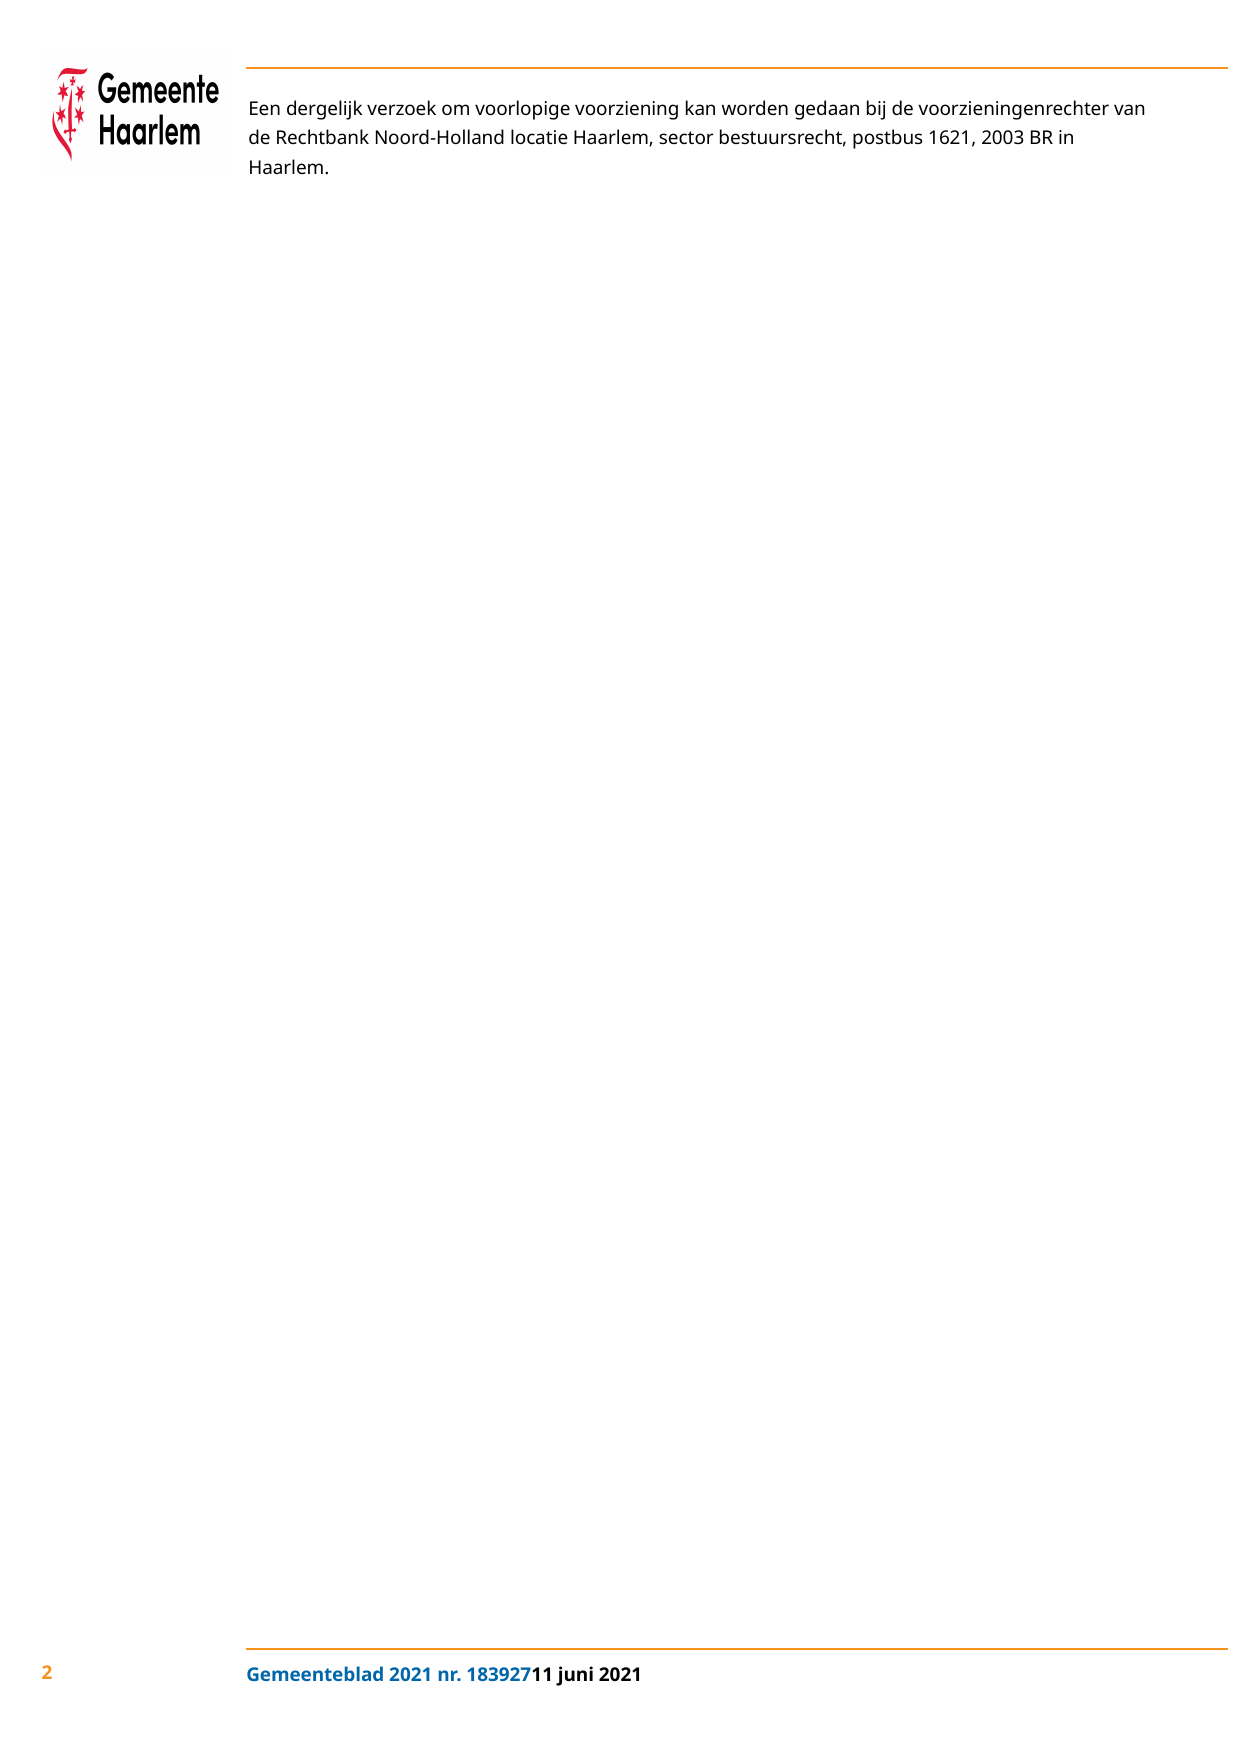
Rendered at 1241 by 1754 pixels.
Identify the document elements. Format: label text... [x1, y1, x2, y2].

text Een dergelijk verzoek om voorlopige voorziening kan worden gedaan bij de voorzieningenrechter van de Rechtbank Noord-Holland locatie Haarlem, sector bestuursrecht, postbus 1621, 2003 BR in Haarlem. [248, 95, 1152, 180]
picture [41, 47, 231, 172]
